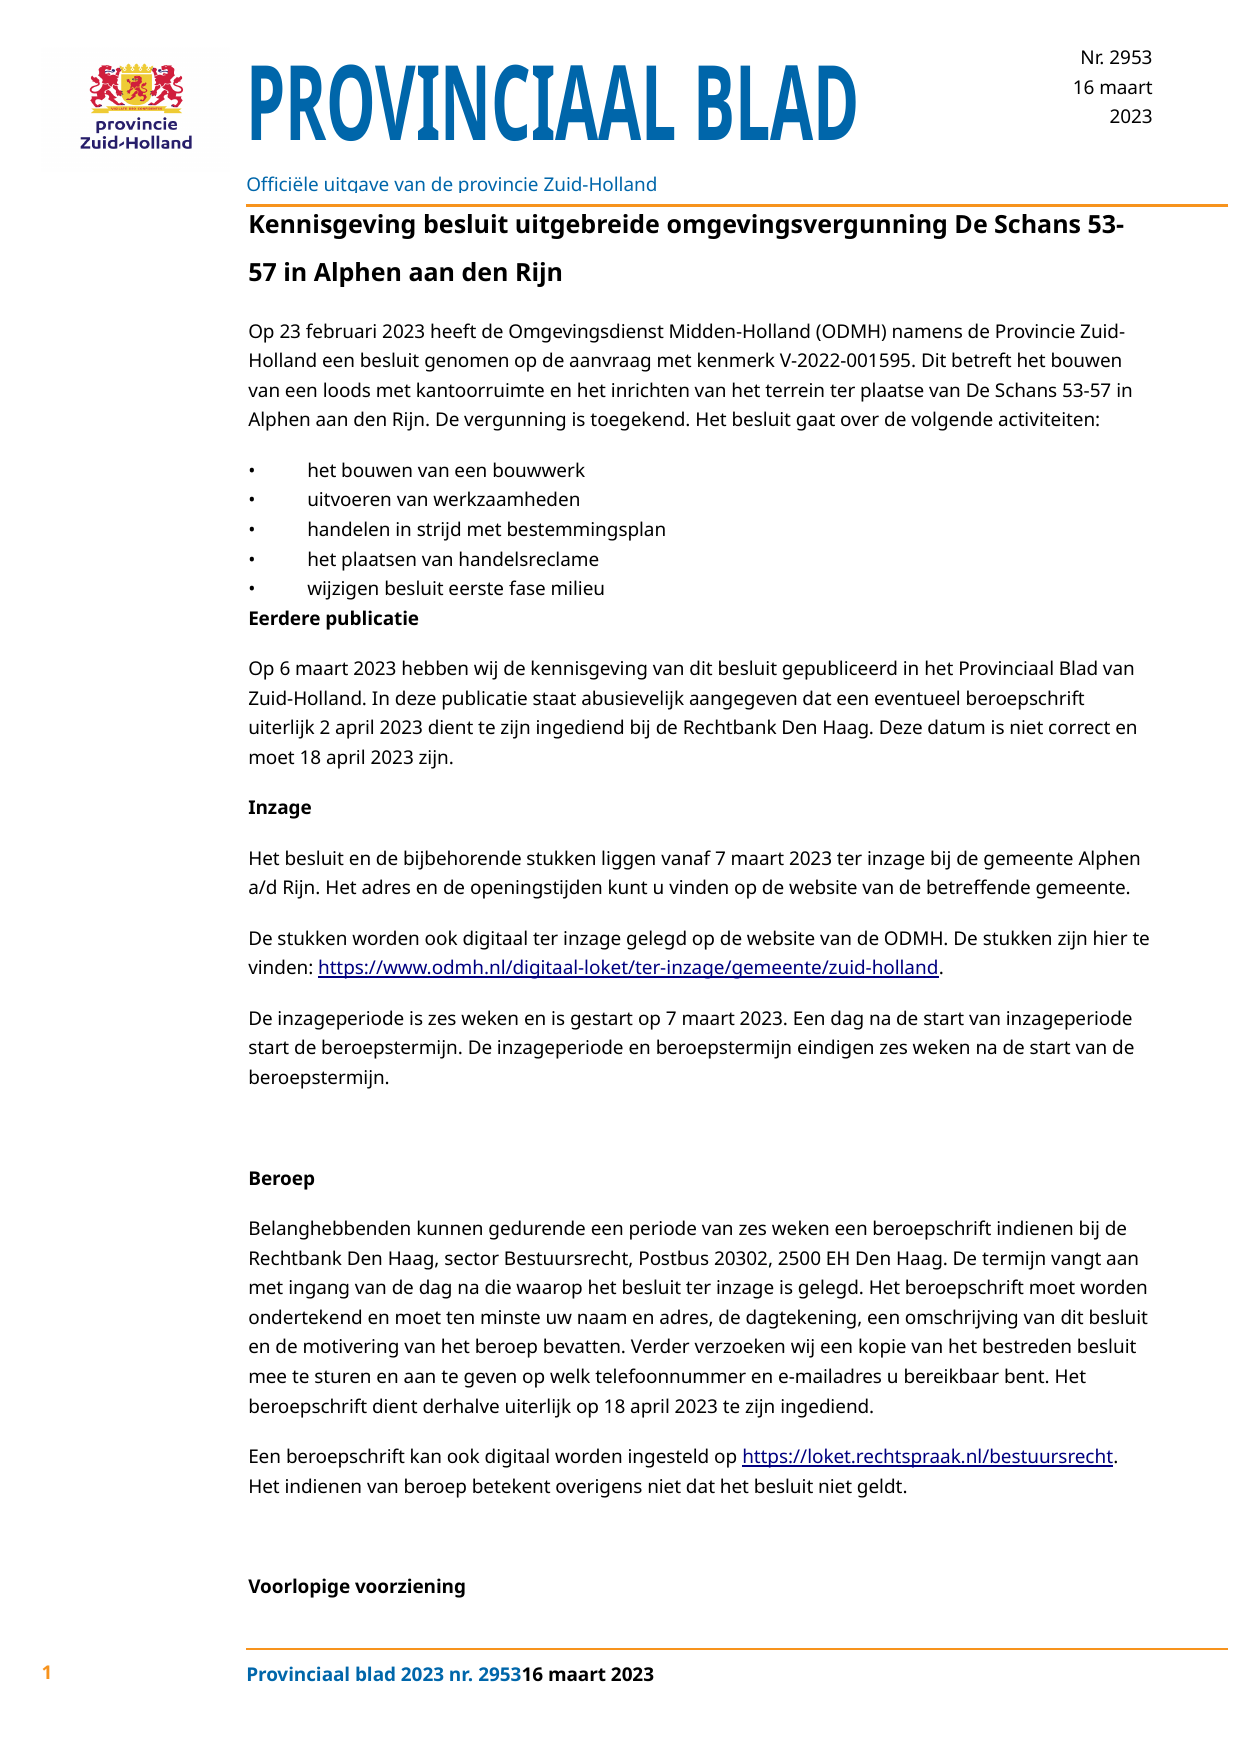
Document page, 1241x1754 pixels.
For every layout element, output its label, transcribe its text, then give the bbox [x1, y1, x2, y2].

list handelen in strijd met bestemmingsplan [248, 516, 1152, 542]
text Op 6 maart 2023 hebben wij de kennisgeving van dit besluit gepubliceerd in het Provinciaal Blad van Zuid-Holland. In deze publicatie staat abusievelijk aangegeven dat een eventueel beroepschrift uiterlijk 2 april 2023 dient te zijn ingediend bij de Rechtbank Den Haag. Deze datum is niet correct en moet 18 april 2023 zijn. [248, 655, 1152, 770]
text Kennisgeving besluit uitgebreide omgevingsvergunning De Schans 53-57 in Alphen aan den Rijn [248, 207, 1152, 288]
picture [41, 47, 231, 172]
text Beroep [248, 1165, 1152, 1191]
text Eerdere publicatie [248, 605, 1152, 631]
text Inzage [248, 794, 1152, 820]
text De stukken worden ook digitaal ter inzage gelegd op de website van de ODMH. De stukken zijn hier te vinden: https://www.odmh.nl/digitaal-loket/ter-inzage/gemeente/zuid-holland. [248, 925, 1152, 980]
text Belanghebbenden kunnen gedurende een periode van zes weken een beroepschrift indienen bij de Rechtbank Den Haag, sector Bestuursrecht, Postbus 20302, 2500 EH Den Haag. De termijn vangt aan met ingang van de dag na die waarop het besluit ter inzage is gelegd. Het beroepschrift moet worden ondertekend en moet ten minste uw naam en adres, de dagtekening, een omschrijving van dit besluit en de motivering van het beroep bevatten. Verder verzoeken wij een kopie van het bestreden besluit mee te sturen en aan te geven op welk telefoonnummer en e-mailadres u bereikbaar bent. Het beroepschrift dient derhalve uiterlijk op 18 april 2023 te zijn ingediend. [248, 1215, 1152, 1419]
list uitvoeren van werkzaamheden [248, 487, 1152, 512]
text Voorlopige voorziening [248, 1574, 1152, 1599]
text Het besluit en de bijbehorende stukken liggen vanaf 7 maart 2023 ter inzage bij de gemeente Alphen a/d Rijn. Het adres en de openingstijden kunt u vinden op de website van de betreffende gemeente. [248, 845, 1152, 900]
text De inzageperiode is zes weken en is gestart op 7 maart 2023. Een dag na de start van inzageperiode start de beroepstermijn. De inzageperiode en beroepstermijn eindigen zes weken na de start van de beroepstermijn. [248, 1005, 1152, 1090]
list het bouwen van een bouwwerk [248, 457, 1152, 483]
text Op 23 februari 2023 heeft de Omgevingsdienst Midden-Holland (ODMH) namens de Provincie Zuid-Holland een besluit genomen op de aanvraag met kenmerk V-2022-001595. Dit betreft het bouwen van een loods met kantoorruimte en het inrichten van het terrein ter plaatse van De Schans 53-57 in Alphen aan den Rijn. De vergunning is toegekend. Het besluit gaat over de volgende activiteiten: [248, 318, 1152, 432]
text Een beroepschrift kan ook digitaal worden ingesteld op https://loket.rechtspraak.nl/bestuursrecht. Het indienen van beroep betekent overigens niet dat het besluit niet geldt. [248, 1443, 1152, 1499]
list het plaatsen van handelsreclame [248, 546, 1152, 572]
list wijzigen besluit eerste fase milieu [248, 575, 1152, 601]
